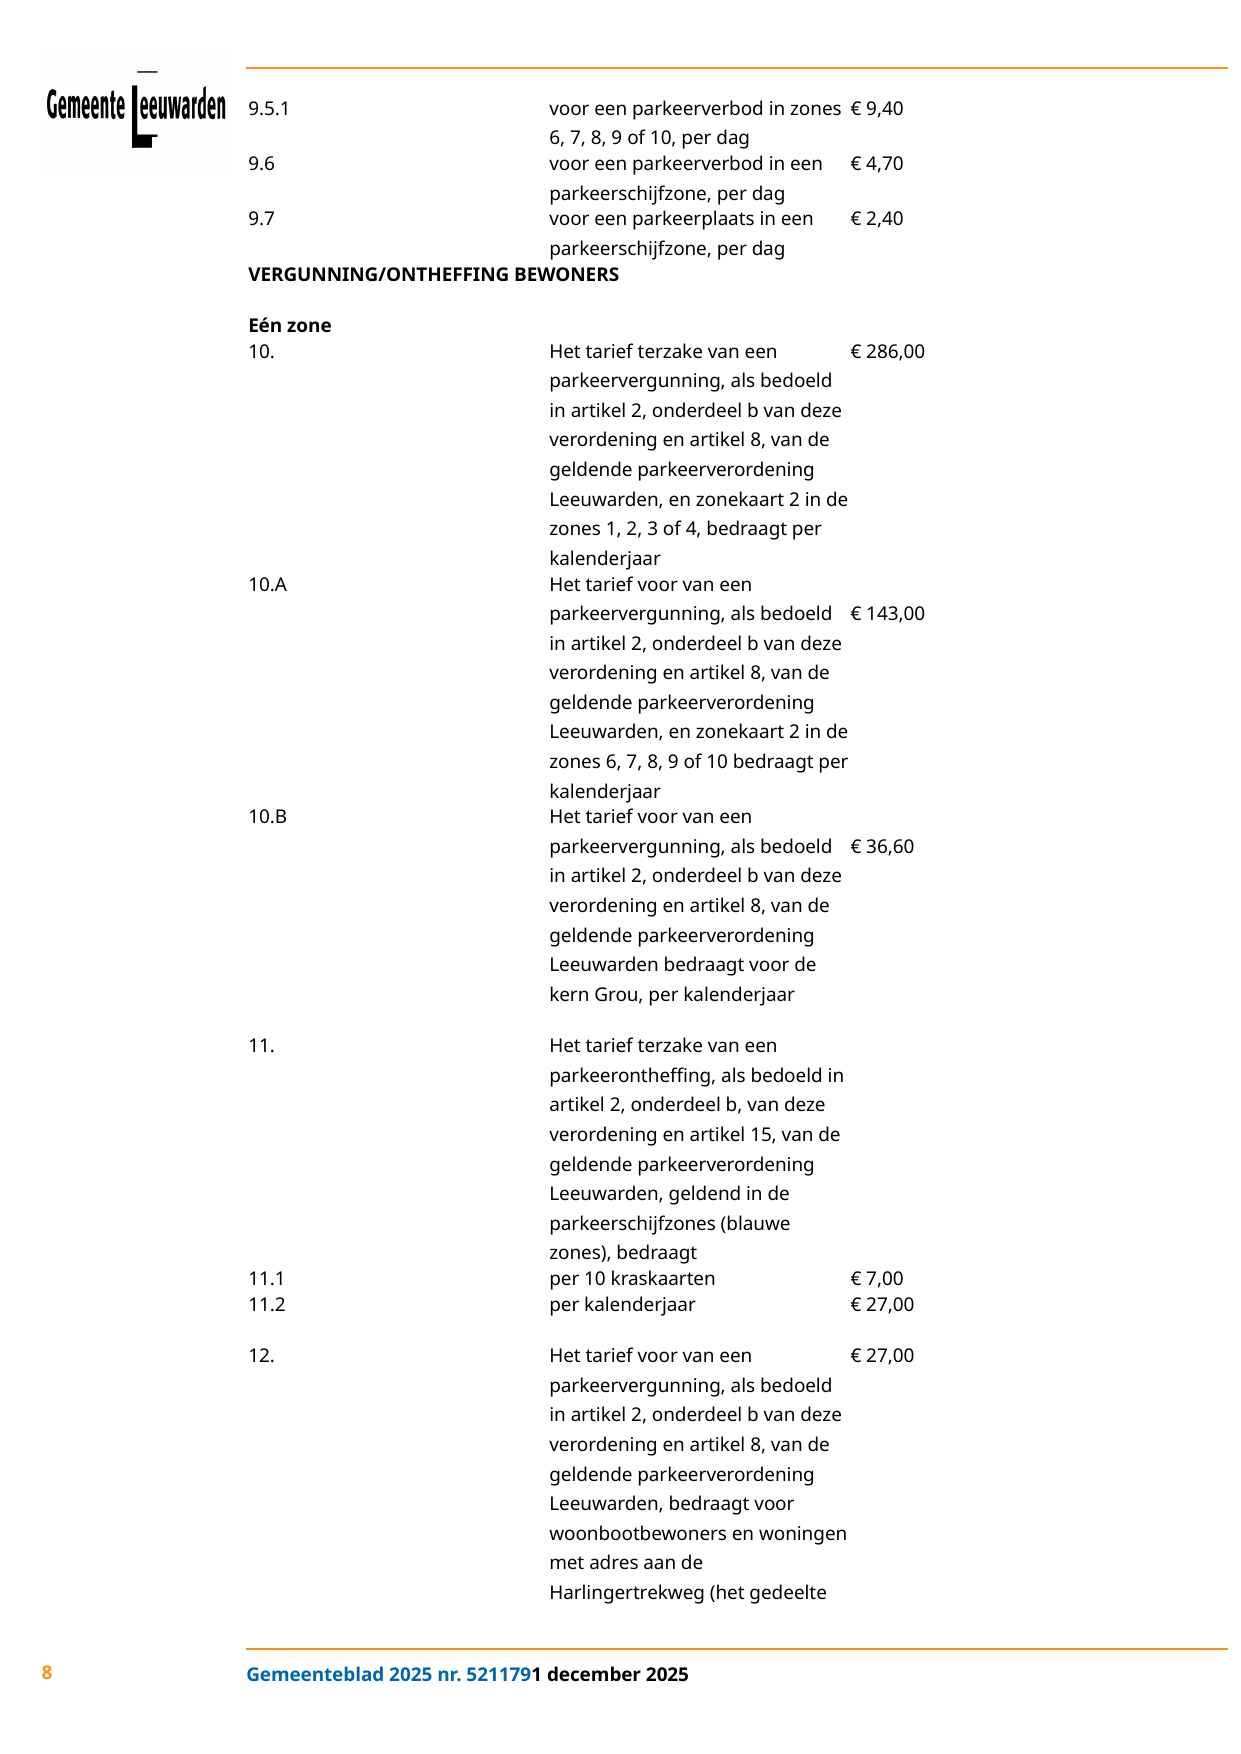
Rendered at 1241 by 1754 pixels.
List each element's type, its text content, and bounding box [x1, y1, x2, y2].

table_cell Het tarief terzake van een parkeervergunning, als bedoeld in artikel 2, onderdeel b van deze verordening en artikel 8, van de geldende parkeerverordening Leeuwarden, en zonekaart 2 in de zones 1, 2, 3 of 4, bedraagt per kalenderjaar [549, 338, 850, 571]
table_cell [248, 1317, 549, 1342]
table_cell € 27,00 [850, 1343, 1152, 1605]
table_cell [850, 312, 1152, 338]
table_cell per kalenderjaar [549, 1291, 850, 1317]
table_cell voor een parkeerverbod in zones 6, 7, 8, 9 of 10, per dag [549, 95, 850, 150]
table_cell € 36,60 [850, 804, 1152, 1007]
table_cell 10.B [248, 804, 549, 1007]
table_cell Het tarief voor van een parkeervergunning, als bedoeld in artikel 2, onderdeel b van deze verordening en artikel 8, van de geldende parkeerverordening Leeuwarden bedraagt voor de kern Grou, per kalenderjaar [549, 804, 850, 1007]
table_cell € 286,00 [850, 338, 1152, 571]
table_cell € 27,00 [850, 1291, 1152, 1317]
table_cell 11.1 [248, 1265, 549, 1291]
table_cell € 4,70 [850, 150, 1152, 205]
table_cell 11. [248, 1033, 549, 1265]
table_cell per 10 kraskaarten [549, 1265, 850, 1291]
table_cell [850, 1317, 1152, 1342]
table_cell 11.2 [248, 1291, 549, 1317]
table_cell 10. [248, 338, 549, 571]
table_cell € 2,40 [850, 205, 1152, 261]
table_cell € 7,00 [850, 1265, 1152, 1291]
table_cell [549, 286, 850, 312]
table_cell [850, 1033, 1152, 1265]
table_cell 9.5.1 [248, 95, 549, 150]
table_cell Eén zone [248, 312, 850, 338]
table_cell 9.6 [248, 150, 549, 205]
table_cell [248, 286, 549, 312]
table_cell 9.7 [248, 205, 549, 261]
table_cell € 9,40 [850, 95, 1152, 150]
table_cell [549, 1007, 850, 1032]
table_cell 12. [248, 1343, 549, 1605]
table_cell [248, 1007, 549, 1032]
picture [41, 47, 231, 172]
table_cell Het tarief voor van een parkeervergunning, als bedoeld in artikel 2, onderdeel b van deze verordening en artikel 8, van de geldende parkeerverordening Leeuwarden, en zonekaart 2 in de zones 6, 7, 8, 9 of 10 bedraagt per kalenderjaar [549, 571, 850, 803]
table_cell [850, 261, 1152, 286]
table_cell € 143,00 [850, 571, 1152, 803]
table_cell VERGUNNING/ONTHEFFING BEWONERS [248, 261, 850, 286]
table_cell [850, 286, 1152, 312]
table_cell [549, 1317, 850, 1342]
table_cell voor een parkeerplaats in een parkeerschijfzone, per dag [549, 205, 850, 261]
table_cell voor een parkeerverbod in een parkeerschijfzone, per dag [549, 150, 850, 205]
table_cell [850, 1007, 1152, 1032]
table_cell Het tarief voor van een parkeervergunning, als bedoeld in artikel 2, onderdeel b van deze verordening en artikel 8, van de geldende parkeerverordening Leeuwarden, bedraagt voor woonbootbewoners en woningen met adres aan de Harlingertrekweg (het gedeelte [549, 1343, 850, 1605]
table_cell 10.A [248, 571, 549, 803]
table_cell Het tarief terzake van een parkeerontheffing, als bedoeld in artikel 2, onderdeel b, van deze verordening en artikel 15, van de geldende parkeerverordening Leeuwarden, geldend in de parkeerschijfzones (blauwe zones), bedraagt [549, 1033, 850, 1265]
